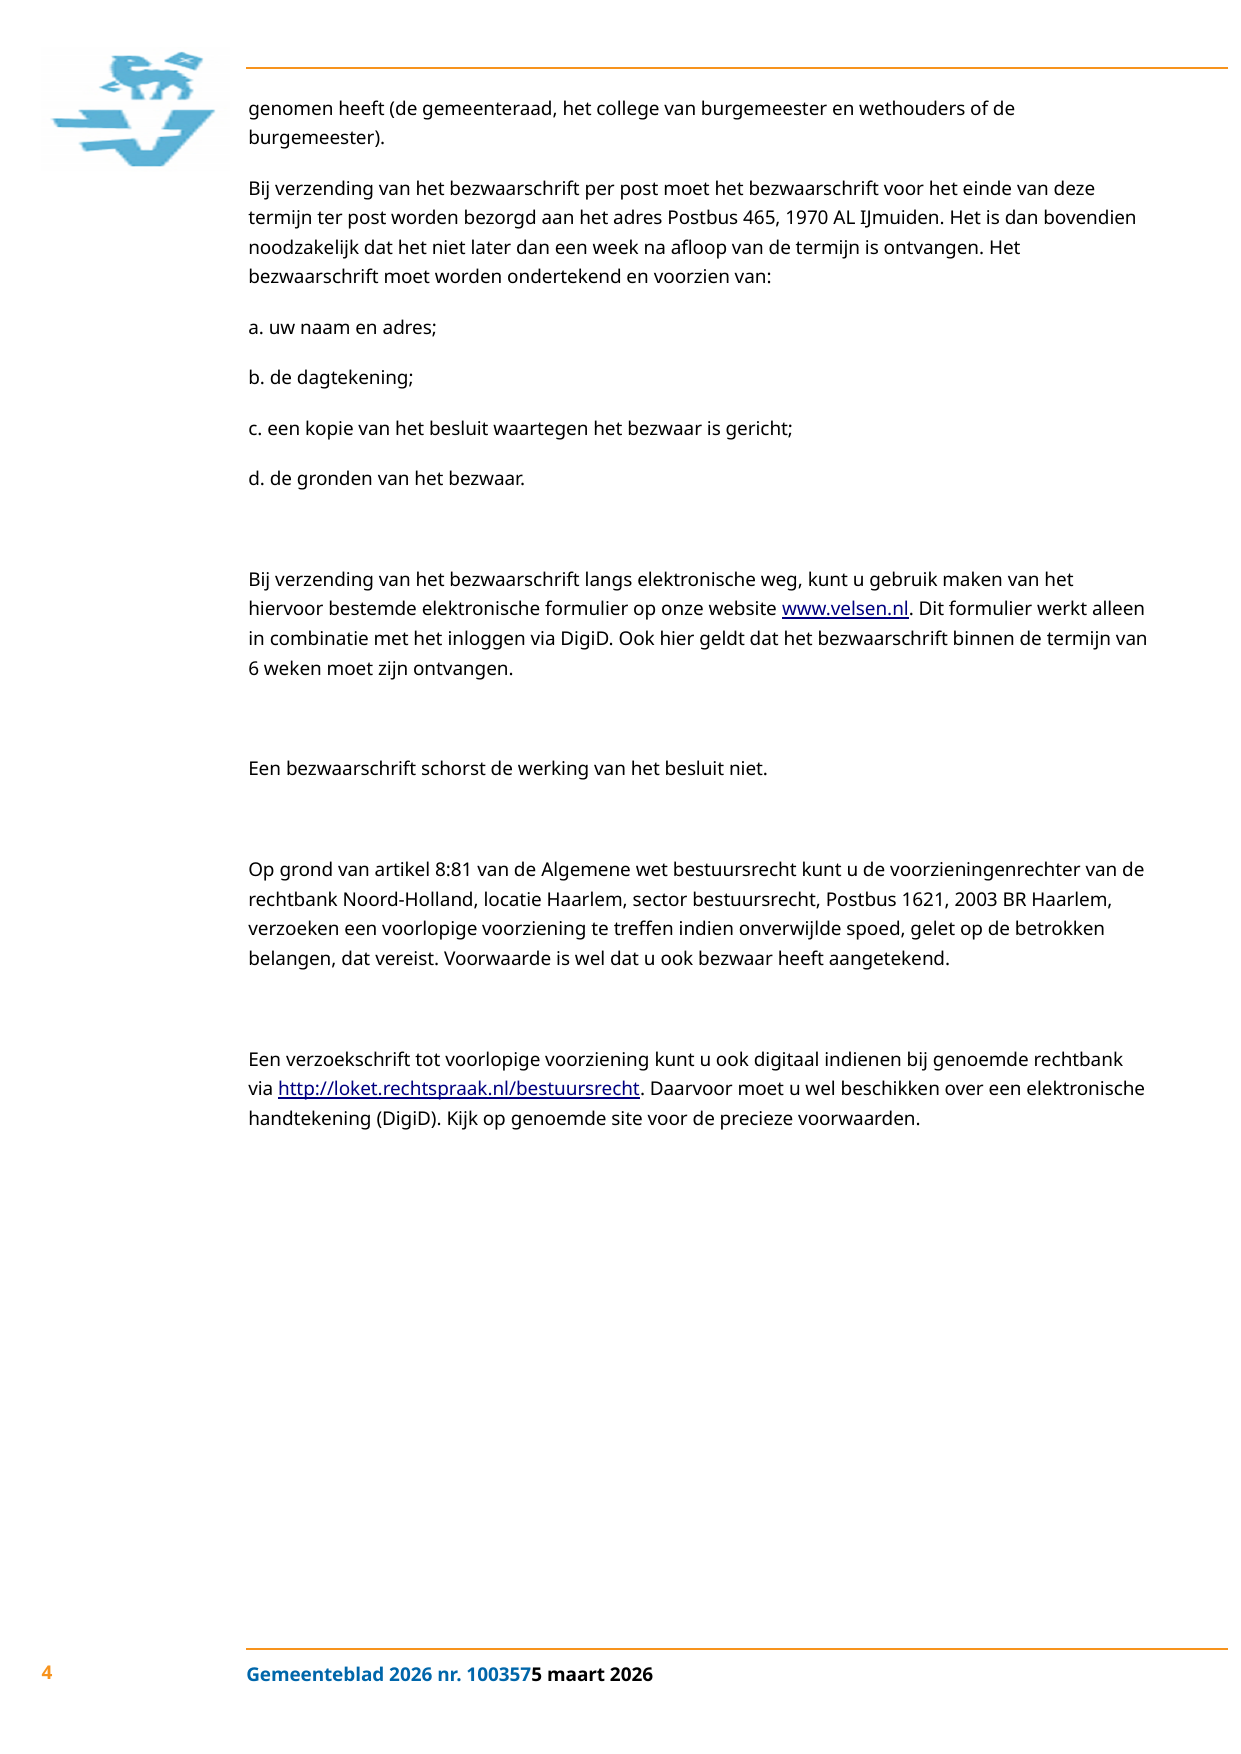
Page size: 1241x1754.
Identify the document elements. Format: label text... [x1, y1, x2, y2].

text b. de dagtekening; [248, 364, 1152, 390]
text c. een kopie van het besluit waartegen het bezwaar is gericht; [248, 415, 1152, 441]
text a. uw naam en adres; [248, 314, 1152, 340]
text Op grond van artikel 8:81 van de Algemene wet bestuursrecht kunt u de voorzieningenrechter van de rechtbank Noord-Holland, locatie Haarlem, sector bestuursrecht, Postbus 1621, 2003 BR Haarlem, verzoeken een voorlopige voorziening te treffen indien onverwijlde spoed, gelet op de betrokken belangen, dat vereist. Voorwaarde is wel dat u ook bezwaar heeft aangetekend. [248, 856, 1152, 971]
picture [41, 47, 231, 172]
text Bij verzending van het bezwaarschrift langs elektronische weg, kunt u gebruik maken van het hiervoor bestemde elektronische formulier op onze website www.velsen.nl. Dit formulier werkt alleen in combinatie met het inloggen via DigiD. Ook hier geldt dat het bezwaarschrift binnen de termijn van 6 weken moet zijn ontvangen. [248, 566, 1152, 681]
text Bij verzending van het bezwaarschrift per post moet het bezwaarschrift voor het einde van deze termijn ter post worden bezorgd aan het adres Postbus 465, 1970 AL IJmuiden. Het is dan bovendien noodzakelijk dat het niet later dan een week na afloop van de termijn is ontvangen. Het bezwaarschrift moet worden ondertekend en voorzien van: [248, 175, 1152, 289]
text Een verzoekschrift tot voorlopige voorziening kunt u ook digitaal indienen bij genoemde rechtbank via http://loket.rechtspraak.nl/bestuursrecht. Daarvoor moet u wel beschikken over een elektronische handtekening (DigiD). Kijk op genoemde site voor de precieze voorwaarden. [248, 1046, 1152, 1131]
text genomen heeft (de gemeenteraad, het college van burgemeester en wethouders of de burgemeester). [248, 95, 1152, 150]
text Een bezwaarschrift schorst de werking van het besluit niet. [248, 756, 1152, 781]
text d. de gronden van het bezwaar. [248, 465, 1152, 491]
